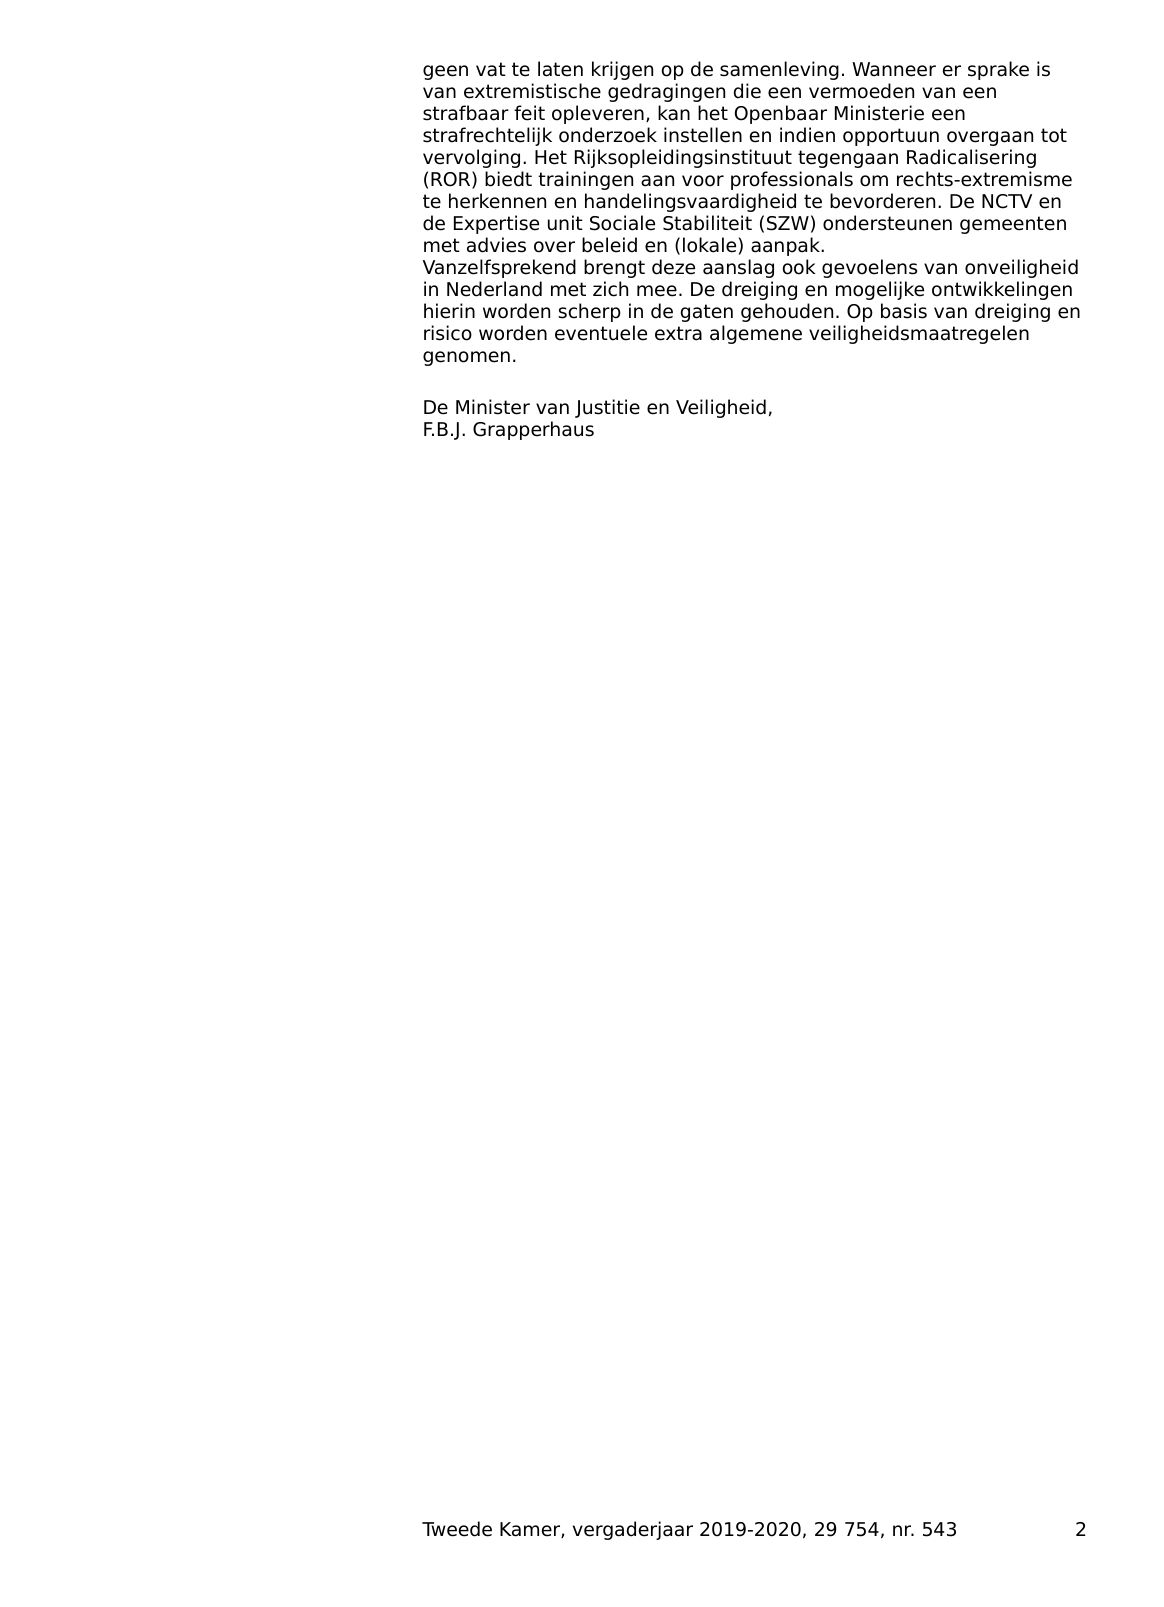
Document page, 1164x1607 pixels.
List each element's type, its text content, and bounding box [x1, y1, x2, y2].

text geen vat te laten krijgen op de samenleving. Wanneer er sprake is van extremistische gedragingen die een vermoeden van een strafbaar feit opleveren, kan het Openbaar Ministerie een strafrechtelijk onderzoek instellen en indien opportuun overgaan tot vervolging. Het Rijksopleidingsinstituut tegengaan Radicalisering (ROR) biedt trainingen aan voor professionals om rechts-extremisme te herkennen en handelingsvaardigheid te bevorderen. De NCTV en de Expertise unit Sociale Stabiliteit (SZW) ondersteunen gemeenten met advies over beleid en (lokale) aanpak. [422, 59, 1087, 257]
text Vanzelfsprekend brengt deze aanslag ook gevoelens van onveiligheid in Nederland met zich mee. De dreiging en mogelijke ontwikkelingen hierin worden scherp in de gaten gehouden. Op basis van dreiging en risico worden eventuele extra algemene veiligheidsmaatregelen genomen. [422, 257, 1087, 367]
text De Minister van Justitie en Veiligheid, F.B.J. Grapperhaus [422, 397, 1087, 441]
